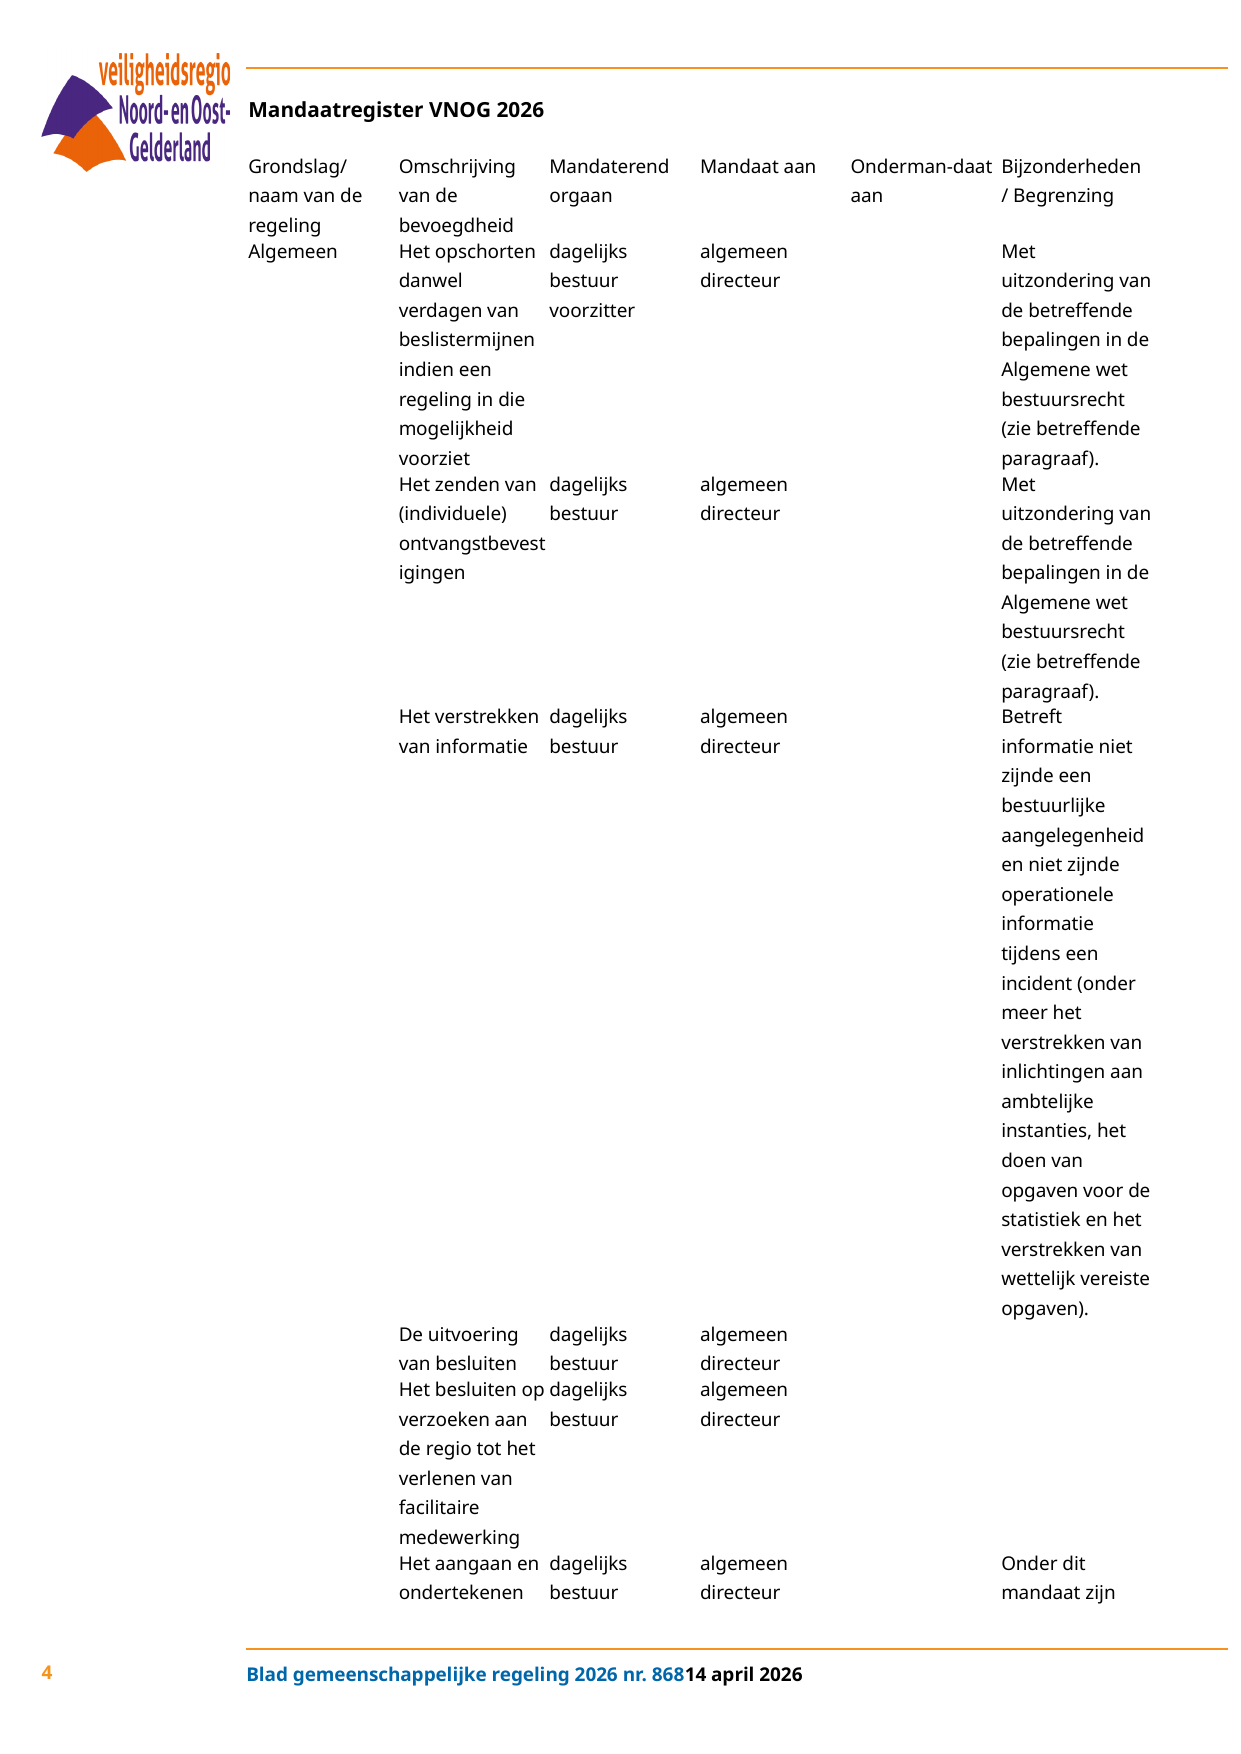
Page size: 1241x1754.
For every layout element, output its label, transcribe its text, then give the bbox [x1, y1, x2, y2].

table_cell dagelijks bestuur voorzitter [549, 238, 700, 471]
table_cell [850, 471, 1001, 703]
table_cell algemeen directeur [700, 1321, 850, 1376]
table_header Mandaterend orgaan [549, 153, 700, 238]
table_cell [1001, 1321, 1152, 1376]
picture [41, 47, 231, 172]
table_header Omschrijving van de bevoegdheid [399, 153, 549, 238]
text Mandaatregister VNOG 2026 [248, 95, 1152, 123]
table_cell [248, 1550, 398, 1605]
table_cell Onder dit mandaat zijn [1001, 1550, 1152, 1605]
table_header Onderman-daat aan [850, 153, 1001, 238]
table_cell [248, 1376, 398, 1550]
table_cell [850, 704, 1001, 1321]
table_header Grondslag/ naam van de regeling [248, 153, 398, 238]
table_cell [248, 1321, 398, 1376]
table_cell [850, 1550, 1001, 1605]
table_cell [248, 704, 398, 1321]
table_cell algemeen directeur [700, 704, 850, 1321]
table_cell dagelijks bestuur [549, 1550, 700, 1605]
table_cell Het aangaan en ondertekenen [399, 1550, 549, 1605]
table_cell De uitvoering van besluiten [399, 1321, 549, 1376]
table_cell Het opschorten danwel verdagen van beslistermijnen indien een regeling in die mogelijkheid voorziet [399, 238, 549, 471]
table_cell dagelijks bestuur [549, 704, 700, 1321]
table_cell Het zenden van (individuele) ontvangstbevestigingen [399, 471, 549, 703]
table_cell dagelijks bestuur [549, 1376, 700, 1550]
table_cell algemeen directeur [700, 1376, 850, 1550]
table_cell algemeen directeur [700, 471, 850, 703]
table_cell Betreft informatie niet zijnde een bestuurlijke aangelegenheid en niet zijnde operationele informatie tijdens een incident (onder meer het verstrekken van inlichtingen aan ambtelijke instanties, het doen van opgaven voor de statistiek en het verstrekken van wettelijk vereiste opgaven). [1001, 704, 1152, 1321]
table_cell algemeen directeur [700, 1550, 850, 1605]
table_cell [248, 471, 398, 703]
table_cell Het verstrekken van informatie [399, 704, 549, 1321]
table_cell dagelijks bestuur [549, 1321, 700, 1376]
table_header Mandaat aan [700, 153, 850, 238]
table_cell dagelijks bestuur [549, 471, 700, 703]
table_cell [1001, 1376, 1152, 1550]
table_cell Het besluiten op verzoeken aan de regio tot het verlenen van facilitaire medewerking [399, 1376, 549, 1550]
table_cell [850, 1376, 1001, 1550]
table_cell Met uitzondering van de betreffende bepalingen in de Algemene wet bestuursrecht (zie betreffende paragraaf). [1001, 471, 1152, 703]
table_cell Algemeen [248, 238, 398, 471]
table_cell [850, 1321, 1001, 1376]
table_cell Met uitzondering van de betreffende bepalingen in de Algemene wet bestuursrecht (zie betreffende paragraaf). [1001, 238, 1152, 471]
table_cell algemeen directeur [700, 238, 850, 471]
table_header Bijzonderheden / Begrenzing [1001, 153, 1152, 238]
table_cell [850, 238, 1001, 471]
